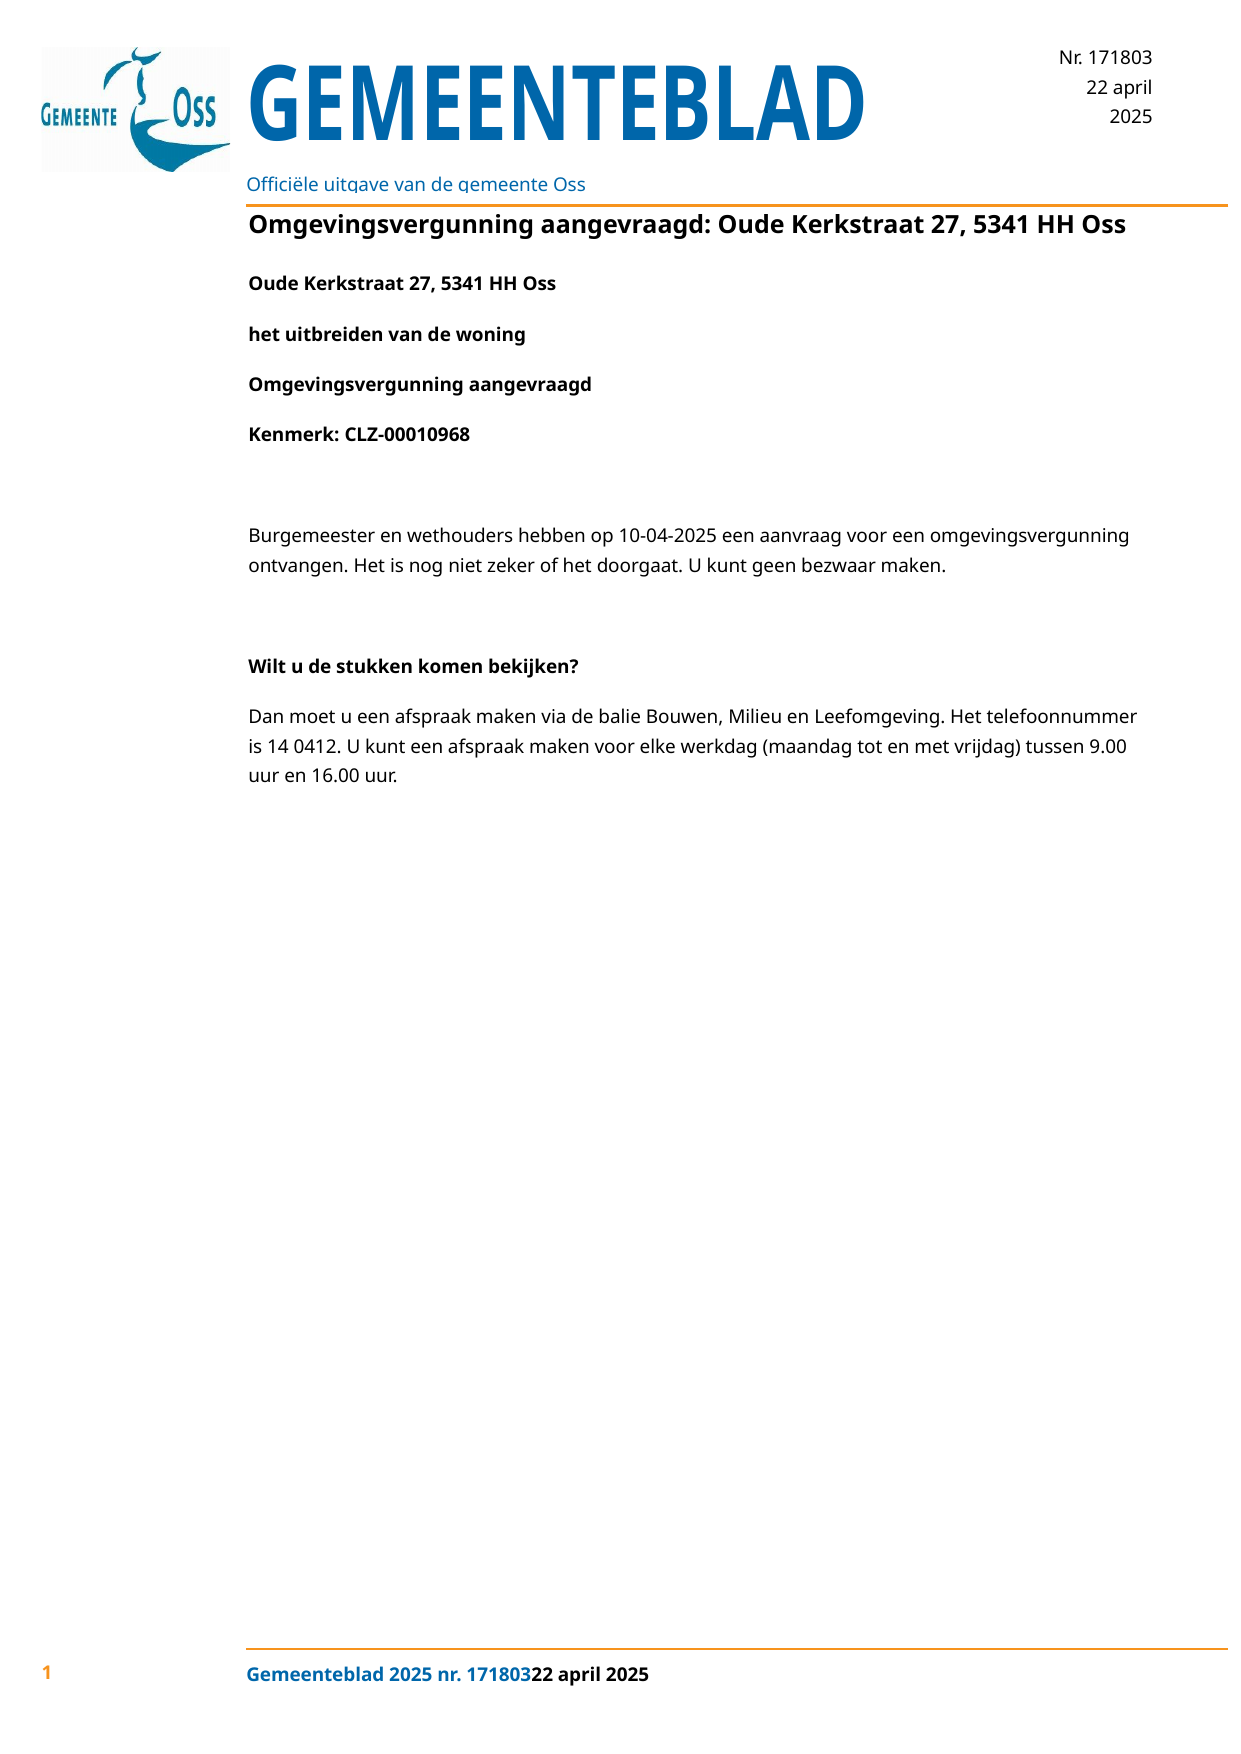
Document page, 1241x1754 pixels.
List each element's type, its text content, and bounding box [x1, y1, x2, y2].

text Kenmerk: CLZ-00010968 [248, 422, 1152, 447]
picture [41, 47, 231, 172]
text Burgemeester en wethouders hebben op 10-04-2025 een aanvraag voor een omgevingsvergunning ontvangen. Het is nog niet zeker of het doorgaat. U kunt geen bezwaar maken. [248, 522, 1152, 578]
text het uitbreiden van de woning [248, 321, 1152, 346]
text Wilt u de stukken komen bekijken? [248, 653, 1152, 678]
text Omgevingsvergunning aangevraagd [248, 371, 1152, 397]
text Dan moet u een afspraak maken via de balie Bouwen, Milieu en Leefomgeving. Het telefoonnummer is 14 0412. U kunt een afspraak maken voor elke werkdag (maandag tot en met vrijdag) tussen 9.00 uur en 16.00 uur. [248, 703, 1152, 788]
text Oude Kerkstraat 27, 5341 HH Oss [248, 270, 1152, 296]
text Omgevingsvergunning aangevraagd: Oude Kerkstraat 27, 5341 HH Oss [248, 207, 1152, 241]
